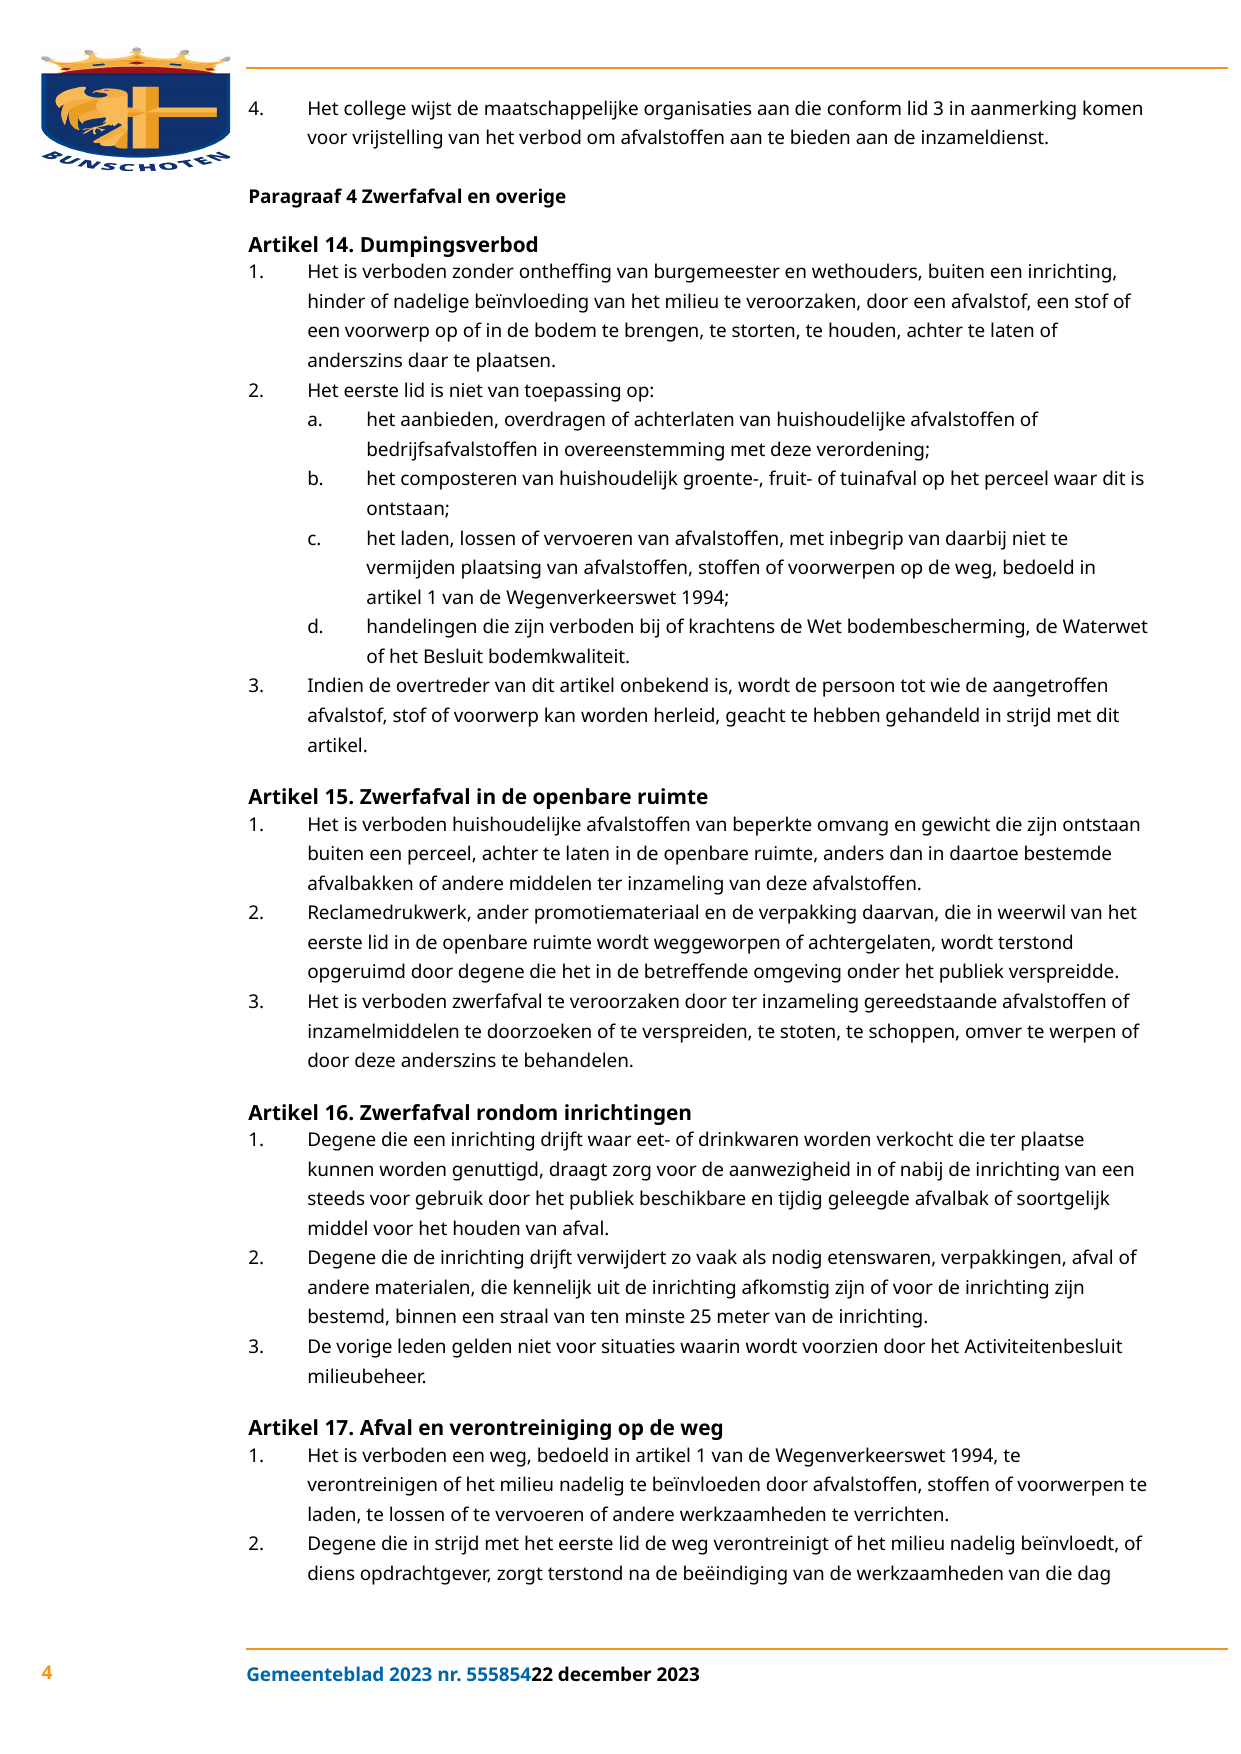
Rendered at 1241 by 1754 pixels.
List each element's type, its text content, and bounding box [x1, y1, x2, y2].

list Degene die een inrichting drijft waar eet- of drinkwaren worden verkocht die ter plaatse kunnen worden genuttigd, draagt zorg voor de aanwezigheid in of nabij de inrichting van een steeds voor gebruik door het publiek beschikbare en tijdig geleegde afvalbak of soortgelijk middel voor het houden van afval. [248, 1126, 1152, 1241]
list het aanbieden, overdragen of achterlaten van huishoudelijke afvalstoffen of bedrijfsafvalstoffen in overeenstemming met deze verordening; [307, 406, 1152, 462]
text Artikel 17. Afval en verontreiniging op de weg [248, 1413, 1152, 1442]
text Paragraaf 4 Zwerfafval en overige [248, 183, 1152, 209]
text Artikel 14. Dumpingsverbod [248, 230, 1152, 258]
list Indien de overtreder van dit artikel onbekend is, wordt de persoon tot wie de aangetroffen afvalstof, stof of voorwerp kan worden herleid, geacht te hebben gehandeld in strijd met dit artikel. [248, 673, 1152, 758]
list Het is verboden een weg, bedoeld in artikel 1 van de Wegenverkeerswet 1994, te verontreinigen of het milieu nadelig te beïnvloeden door afvalstoffen, stoffen of voorwerpen te laden, te lossen of te vervoeren of andere werkzaamheden te verrichten. [248, 1442, 1152, 1527]
list Degene die in strijd met het eerste lid de weg verontreinigt of het milieu nadelig beïnvloedt, of diens opdrachtgever, zorgt terstond na de beëindiging van de werkzaamheden van die dag [248, 1531, 1152, 1586]
list Het college wijst de maatschappelijke organisaties aan die conform lid 3 in aanmerking komen voor vrijstelling van het verbod om afvalstoffen aan te bieden aan de inzameldienst. [248, 95, 1152, 150]
list Het eerste lid is niet van toepassing op: [248, 377, 1152, 403]
text Artikel 15. Zwerfafval in de openbare ruimte [248, 782, 1152, 811]
list Degene die de inrichting drijft verwijdert zo vaak als nodig etenswaren, verpakkingen, afval of andere materialen, die kennelijk uit de inrichting afkomstig zijn of voor de inrichting zijn bestemd, binnen een straal van ten minste 25 meter van de inrichting. [248, 1244, 1152, 1329]
list het laden, lossen of vervoeren van afvalstoffen, met inbegrip van daarbij niet te vermijden plaatsing van afvalstoffen, stoffen of voorwerpen op de weg, bedoeld in artikel 1 van de Wegenverkeerswet 1994; [307, 525, 1152, 610]
picture [41, 47, 231, 172]
list Het is verboden huishoudelijke afvalstoffen van beperkte omvang en gewicht die zijn ontstaan buiten een perceel, achter te laten in de openbare ruimte, anders dan in daartoe bestemde afvalbakken of andere middelen ter inzameling van deze afvalstoffen. [248, 811, 1152, 896]
list Reclamedrukwerk, ander promotiemateriaal en de verpakking daarvan, die in weerwil van het eerste lid in de openbare ruimte wordt weggeworpen of achtergelaten, wordt terstond opgeruimd door degene die het in de betreffende omgeving onder het publiek verspreidde. [248, 899, 1152, 984]
list handelingen die zijn verboden bij of krachtens de Wet bodembescherming, de Waterwet of het Besluit bodemkwaliteit. [307, 613, 1152, 669]
list het composteren van huishoudelijk groente-, fruit- of tuinafval op het perceel waar dit is ontstaan; [307, 466, 1152, 521]
list De vorige leden gelden niet voor situaties waarin wordt voorzien door het Activiteitenbesluit milieubeheer. [248, 1333, 1152, 1389]
list Het is verboden zwerfafval te veroorzaken door ter inzameling gereedstaande afvalstoffen of inzamelmiddelen te doorzoeken of te verspreiden, te stoten, te schoppen, omver te werpen of door deze anderszins te behandelen. [248, 988, 1152, 1073]
list Het is verboden zonder ontheffing van burgemeester en wethouders, buiten een inrichting, hinder of nadelige beïnvloeding van het milieu te veroorzaken, door een afvalstof, een stof of een voorwerp op of in de bodem te brengen, te storten, te houden, achter te laten of anderszins daar te plaatsen. [248, 258, 1152, 373]
text Artikel 16. Zwerfafval rondom inrichtingen [248, 1098, 1152, 1126]
